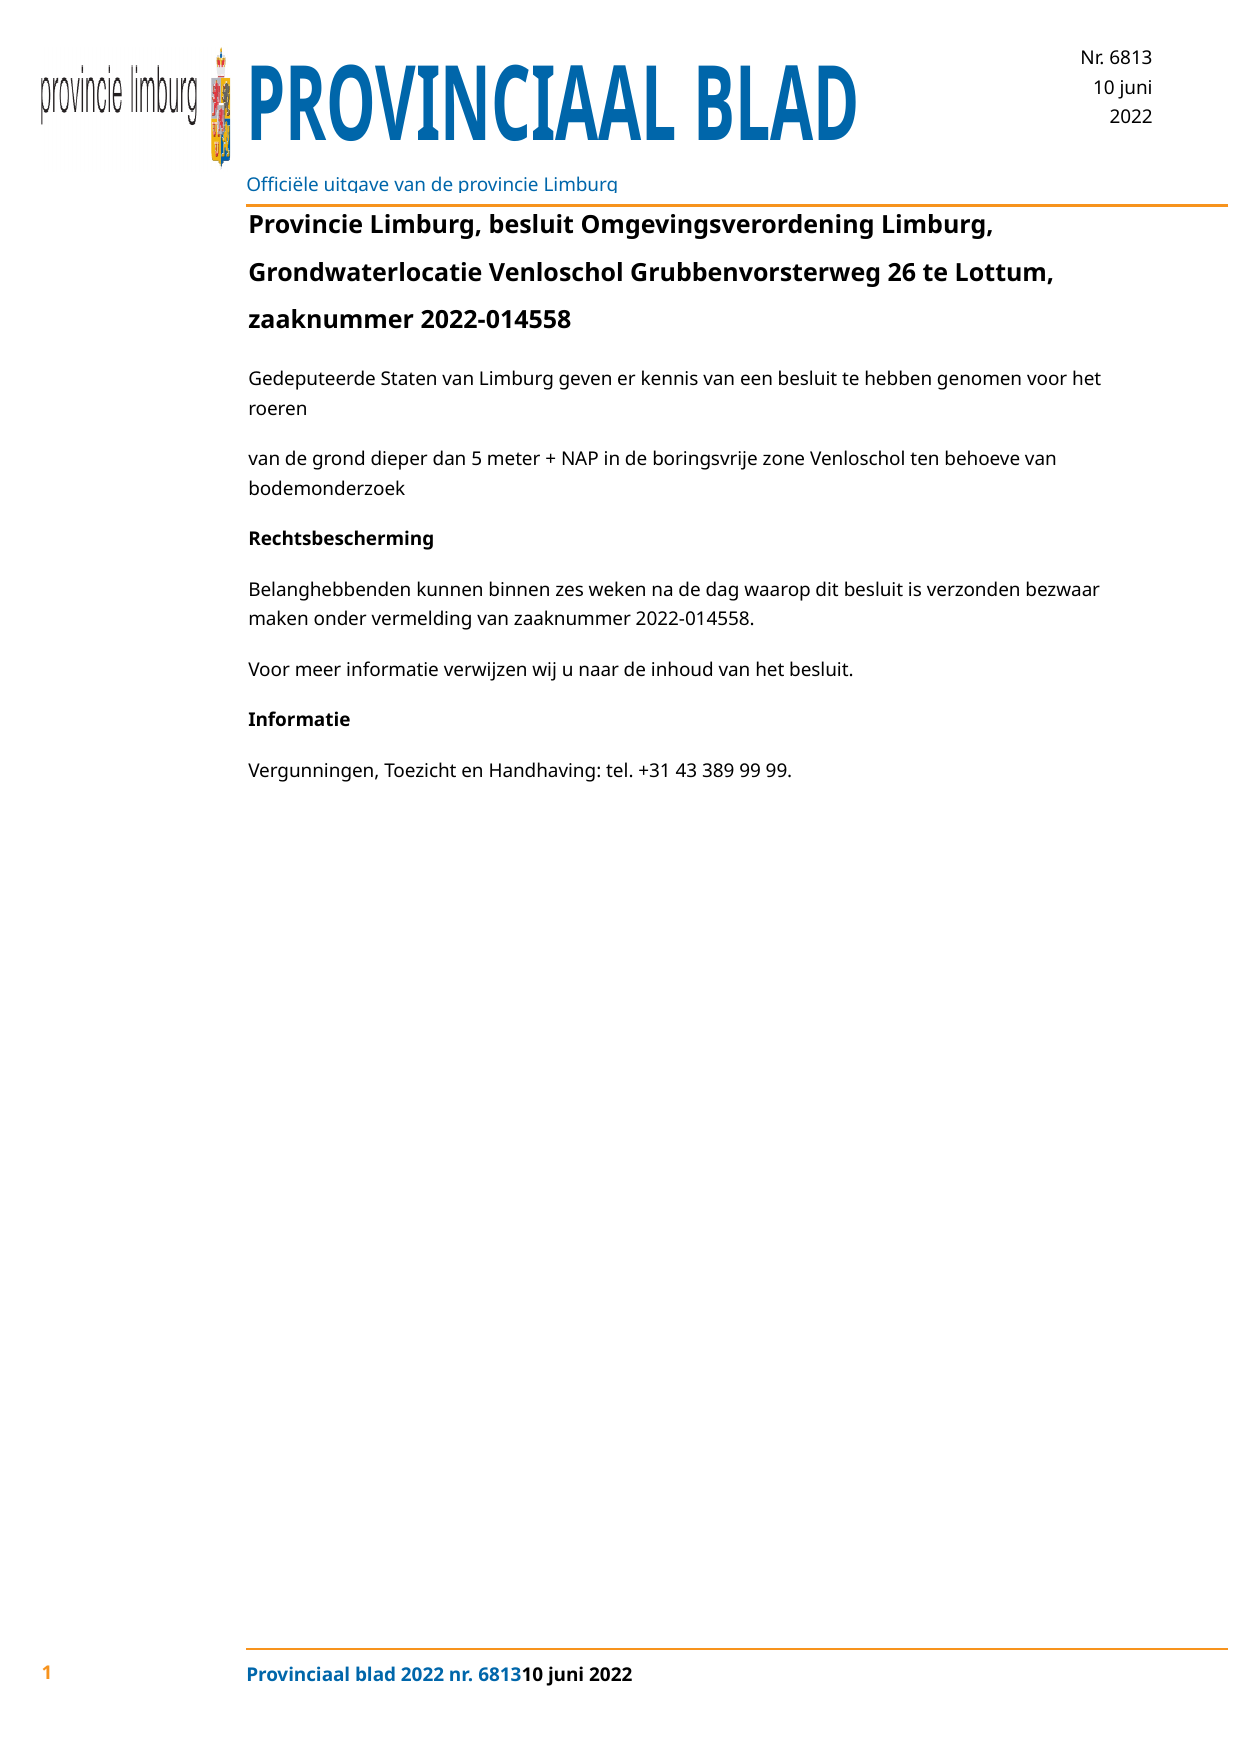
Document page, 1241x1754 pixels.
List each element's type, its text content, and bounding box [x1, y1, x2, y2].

picture [41, 47, 231, 172]
text Belanghebbenden kunnen binnen zes weken na de dag waarop dit besluit is verzonden bezwaar maken onder vermelding van zaaknummer 2022-014558. [248, 576, 1152, 631]
text Rechtsbescherming [248, 526, 1152, 551]
text Vergunningen, Toezicht en Handhaving: tel. +31 43 389 99 99. [248, 757, 1152, 782]
text van de grond dieper dan 5 meter + NAP in de boringsvrije zone Venloschol ten behoeve van bodemonderzoek [248, 446, 1152, 501]
text Gedeputeerde Staten van Limburg geven er kennis van een besluit te hebben genomen voor het roeren [248, 366, 1152, 421]
text Voor meer informatie verwijzen wij u naar de inhoud van het besluit. [248, 656, 1152, 682]
text Informatie [248, 706, 1152, 732]
text Provincie Limburg, besluit Omgevingsverordening Limburg, Grondwaterlocatie Venloschol Grubbenvorsterweg 26 te Lottum, zaaknummer 2022-014558 [248, 207, 1152, 336]
